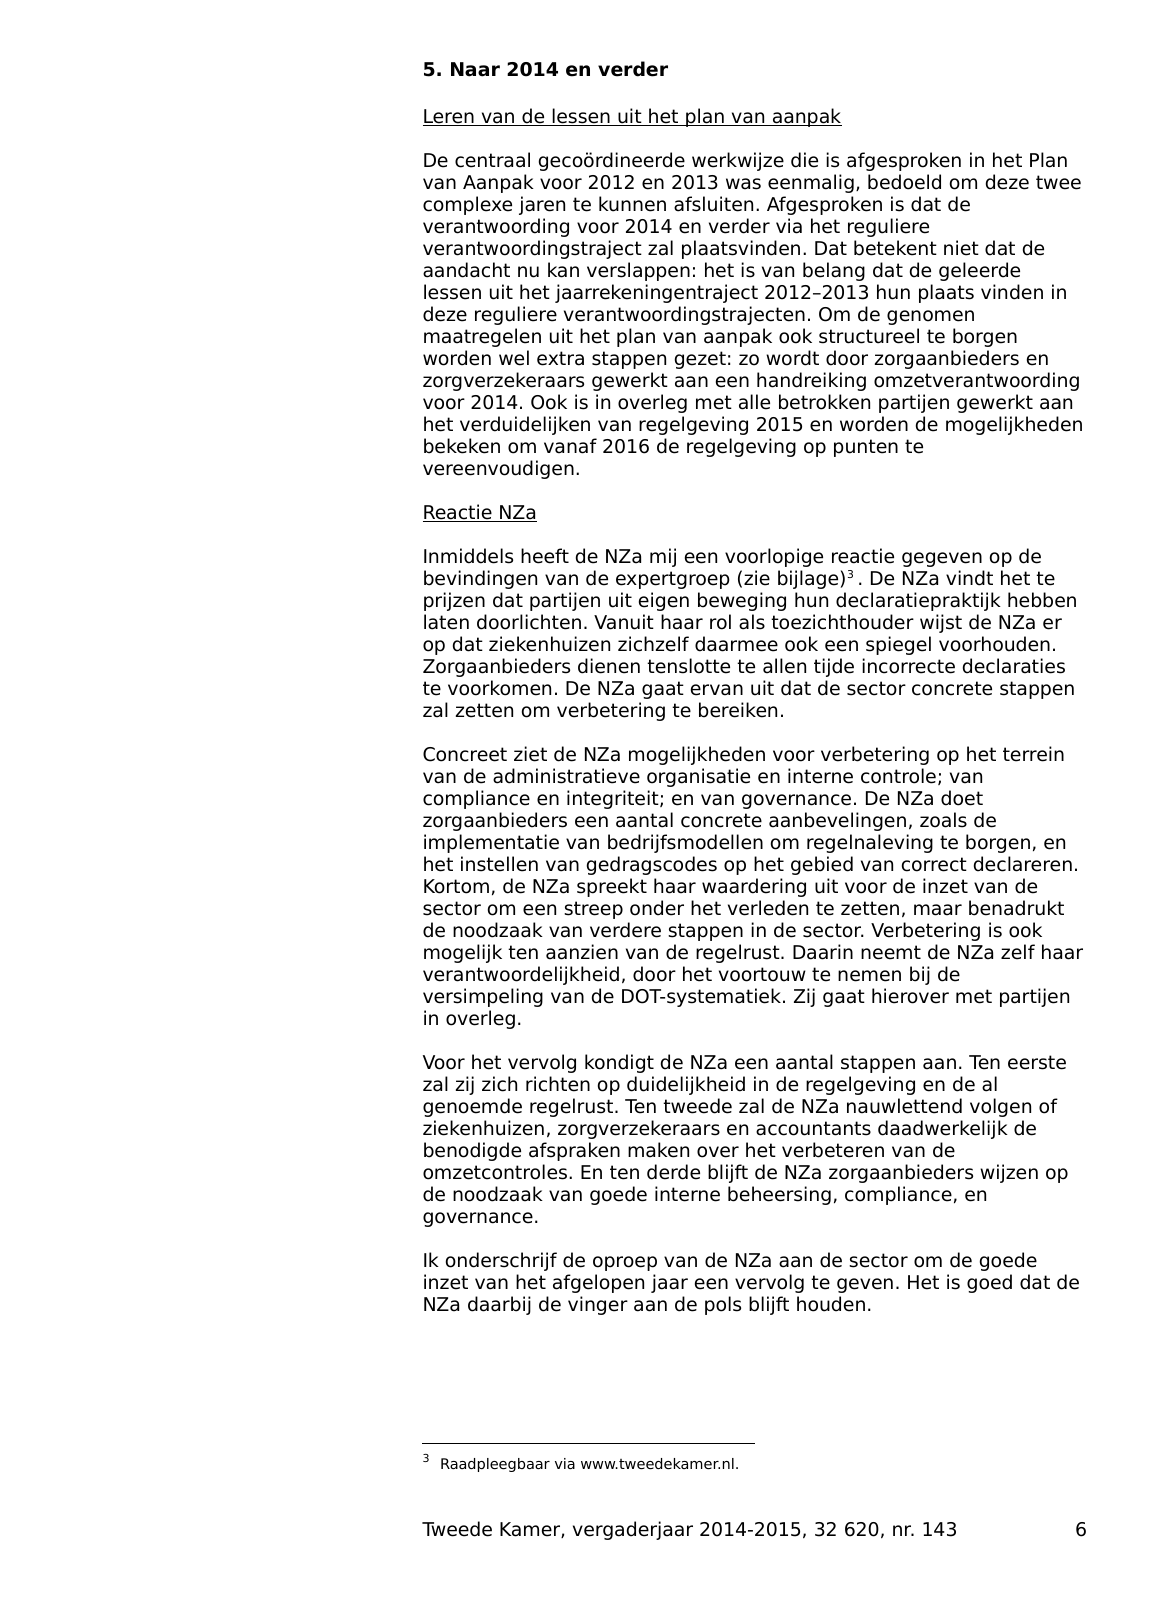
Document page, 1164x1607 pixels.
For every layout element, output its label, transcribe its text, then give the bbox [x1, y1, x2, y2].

text Raadpleegbaar via www.tweedekamer.nl. [422, 1452, 1087, 1474]
text Ik onderschrijf de oproep van de NZa aan de sector om de goede inzet van het afgelopen jaar een vervolg te geven. Het is goed dat de NZa daarbij de vinger aan de pols blijft houden. [422, 1250, 1087, 1316]
subtitle Reactie NZa [422, 502, 1087, 524]
text Inmiddels heeft de NZa mij een voorlopige reactie gegeven op de bevindingen van de expertgroep (zie bijlage). De NZa vindt het te prijzen dat partijen uit eigen beweging hun declaratiepraktijk hebben laten doorlichten. Vanuit haar rol als toezichthouder wijst de NZa er op dat ziekenhuizen zichzelf daarmee ook een spiegel voorhouden. Zorgaanbieders dienen tenslotte te allen tijde incorrecte declaraties te voorkomen. De NZa gaat ervan uit dat de sector concrete stappen zal zetten om verbetering te bereiken. [422, 546, 1087, 722]
subtitle 5. Naar 2014 en verder [422, 59, 1087, 81]
text Concreet ziet de NZa mogelijkheden voor verbetering op het terrein van de administratieve organisatie en interne controle; van compliance en integriteit; en van governance. De NZa doet zorgaanbieders een aantal concrete aanbevelingen, zoals de implementatie van bedrijfsmodellen om regelnaleving te borgen, en het instellen van gedragscodes op het gebied van correct declareren. Kortom, de NZa spreekt haar waardering uit voor de inzet van de sector om een streep onder het verleden te zetten, maar benadrukt de noodzaak van verdere stappen in de sector. Verbetering is ook mogelijk ten aanzien van de regelrust. Daarin neemt de NZa zelf haar verantwoordelijkheid, door het voortouw te nemen bij de versimpeling van de DOT-systematiek. Zij gaat hierover met partijen in overleg. [422, 744, 1087, 1030]
text Voor het vervolg kondigt de NZa een aantal stappen aan. Ten eerste zal zij zich richten op duidelijkheid in de regelgeving en de al genoemde regelrust. Ten tweede zal de NZa nauwlettend volgen of ziekenhuizen, zorgverzekeraars en accountants daadwerkelijk de benodigde afspraken maken over het verbeteren van de omzetcontroles. En ten derde blijft de NZa zorgaanbieders wijzen op de noodzaak van goede interne beheersing, compliance, en governance. [422, 1052, 1087, 1228]
subtitle Leren van de lessen uit het plan van aanpak [422, 106, 1087, 128]
text De centraal gecoördineerde werkwijze die is afgesproken in het Plan van Aanpak voor 2012 en 2013 was eenmalig, bedoeld om deze twee complexe jaren te kunnen afsluiten. Afgesproken is dat de verantwoording voor 2014 en verder via het reguliere verantwoordingstraject zal plaatsvinden. Dat betekent niet dat de aandacht nu kan verslappen: het is van belang dat de geleerde lessen uit het jaarrekeningentraject 2012–2013 hun plaats vinden in deze reguliere verantwoordingstrajecten. Om de genomen maatregelen uit het plan van aanpak ook structureel te borgen worden wel extra stappen gezet: zo wordt door zorgaanbieders en zorgverzekeraars gewerkt aan een handreiking omzetverantwoording voor 2014. Ook is in overleg met alle betrokken partijen gewerkt aan het verduidelijken van regelgeving 2015 en worden de mogelijkheden bekeken om vanaf 2016 de regelgeving op punten te vereenvoudigen. [422, 150, 1087, 480]
